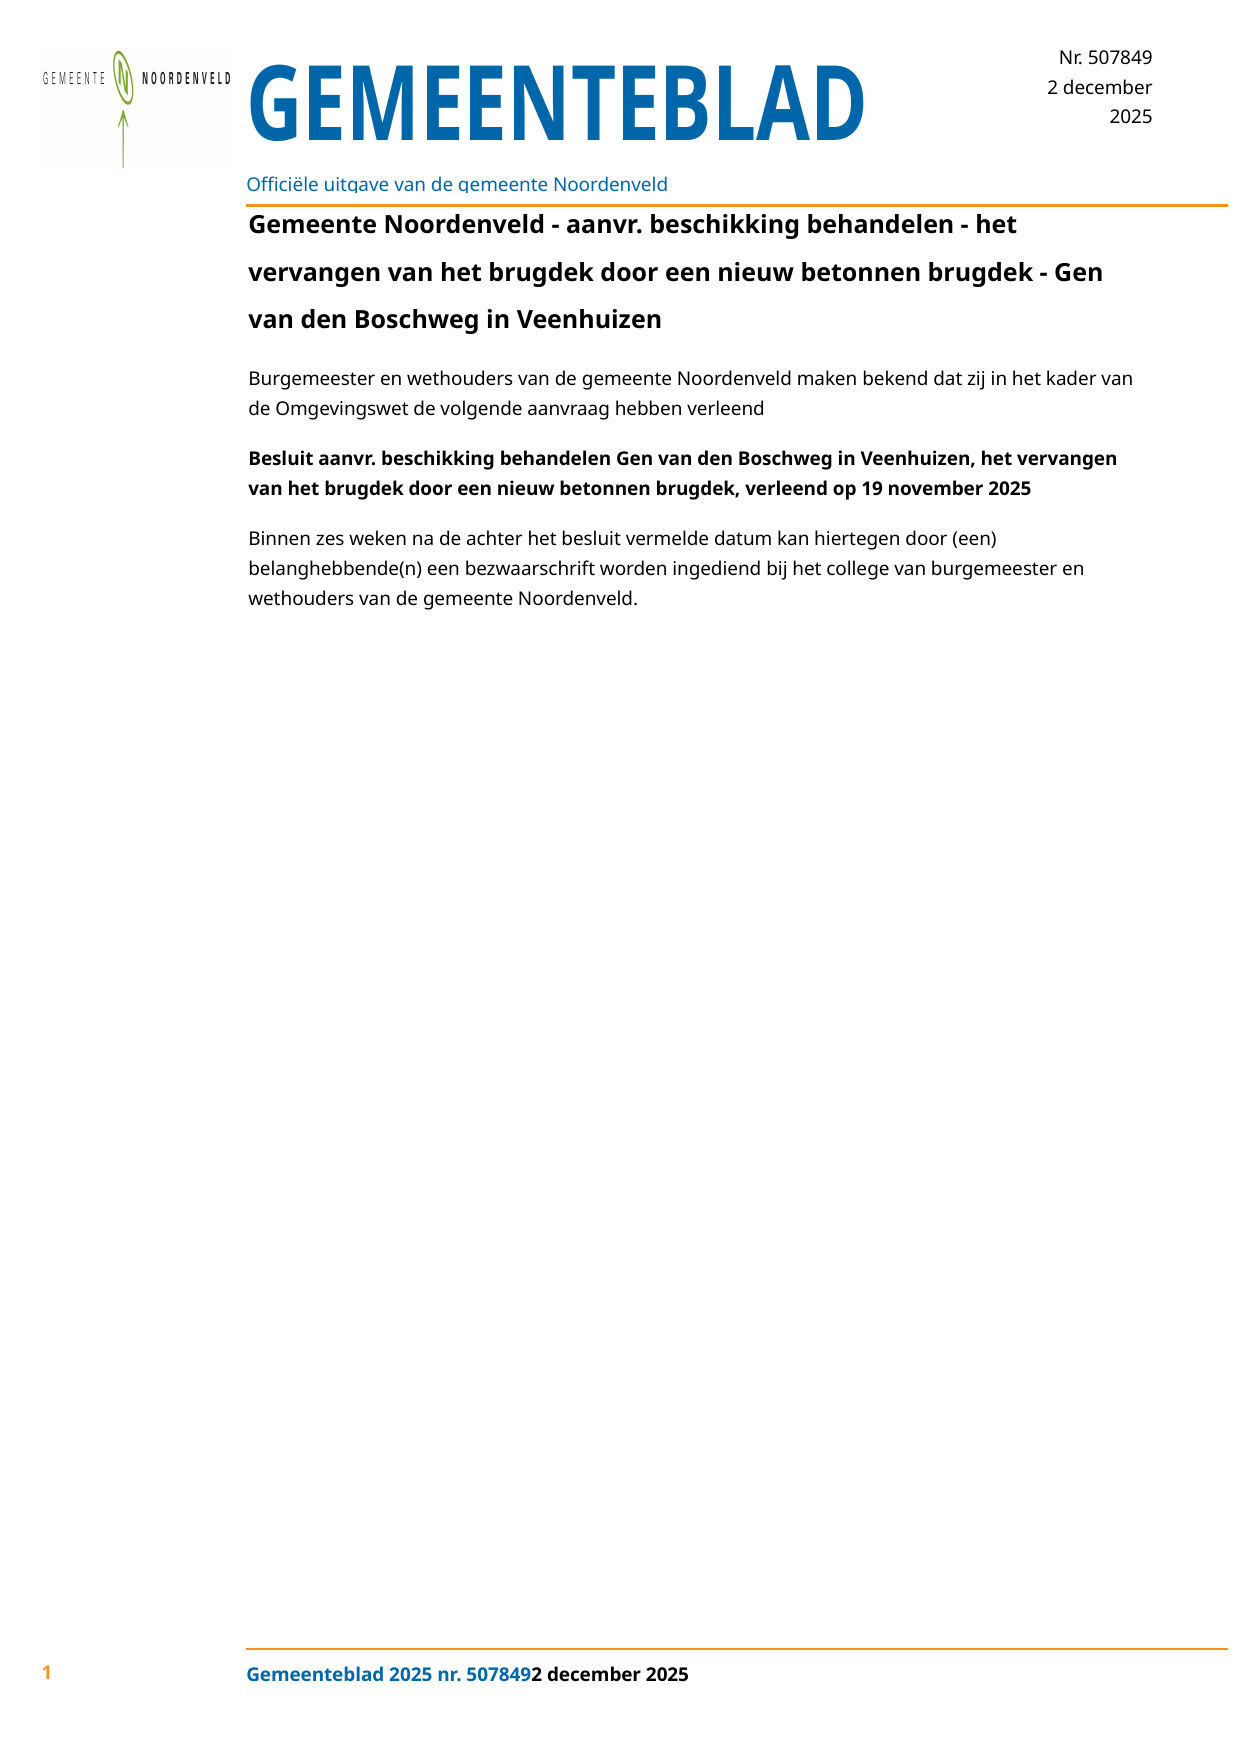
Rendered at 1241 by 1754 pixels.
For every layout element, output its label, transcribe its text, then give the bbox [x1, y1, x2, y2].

text Gemeente Noordenveld - aanvr. beschikking behandelen - het vervangen van het brugdek door een nieuw betonnen brugdek - Gen van den Boschweg in Veenhuizen [248, 207, 1152, 336]
picture [41, 47, 231, 172]
text Binnen zes weken na de achter het besluit vermelde datum kan hiertegen door (een) belanghebbende(n) een bezwaarschrift worden ingediend bij het college van burgemeester en wethouders van de gemeente Noordenveld. [248, 526, 1152, 610]
text Besluit aanvr. beschikking behandelen Gen van den Boschweg in Veenhuizen, het vervangen van het brugdek door een nieuw betonnen brugdek, verleend op 19 november 2025 [248, 446, 1152, 501]
text Burgemeester en wethouders van de gemeente Noordenveld maken bekend dat zij in het kader van de Omgevingswet de volgende aanvraag hebben verleend [248, 366, 1152, 421]
